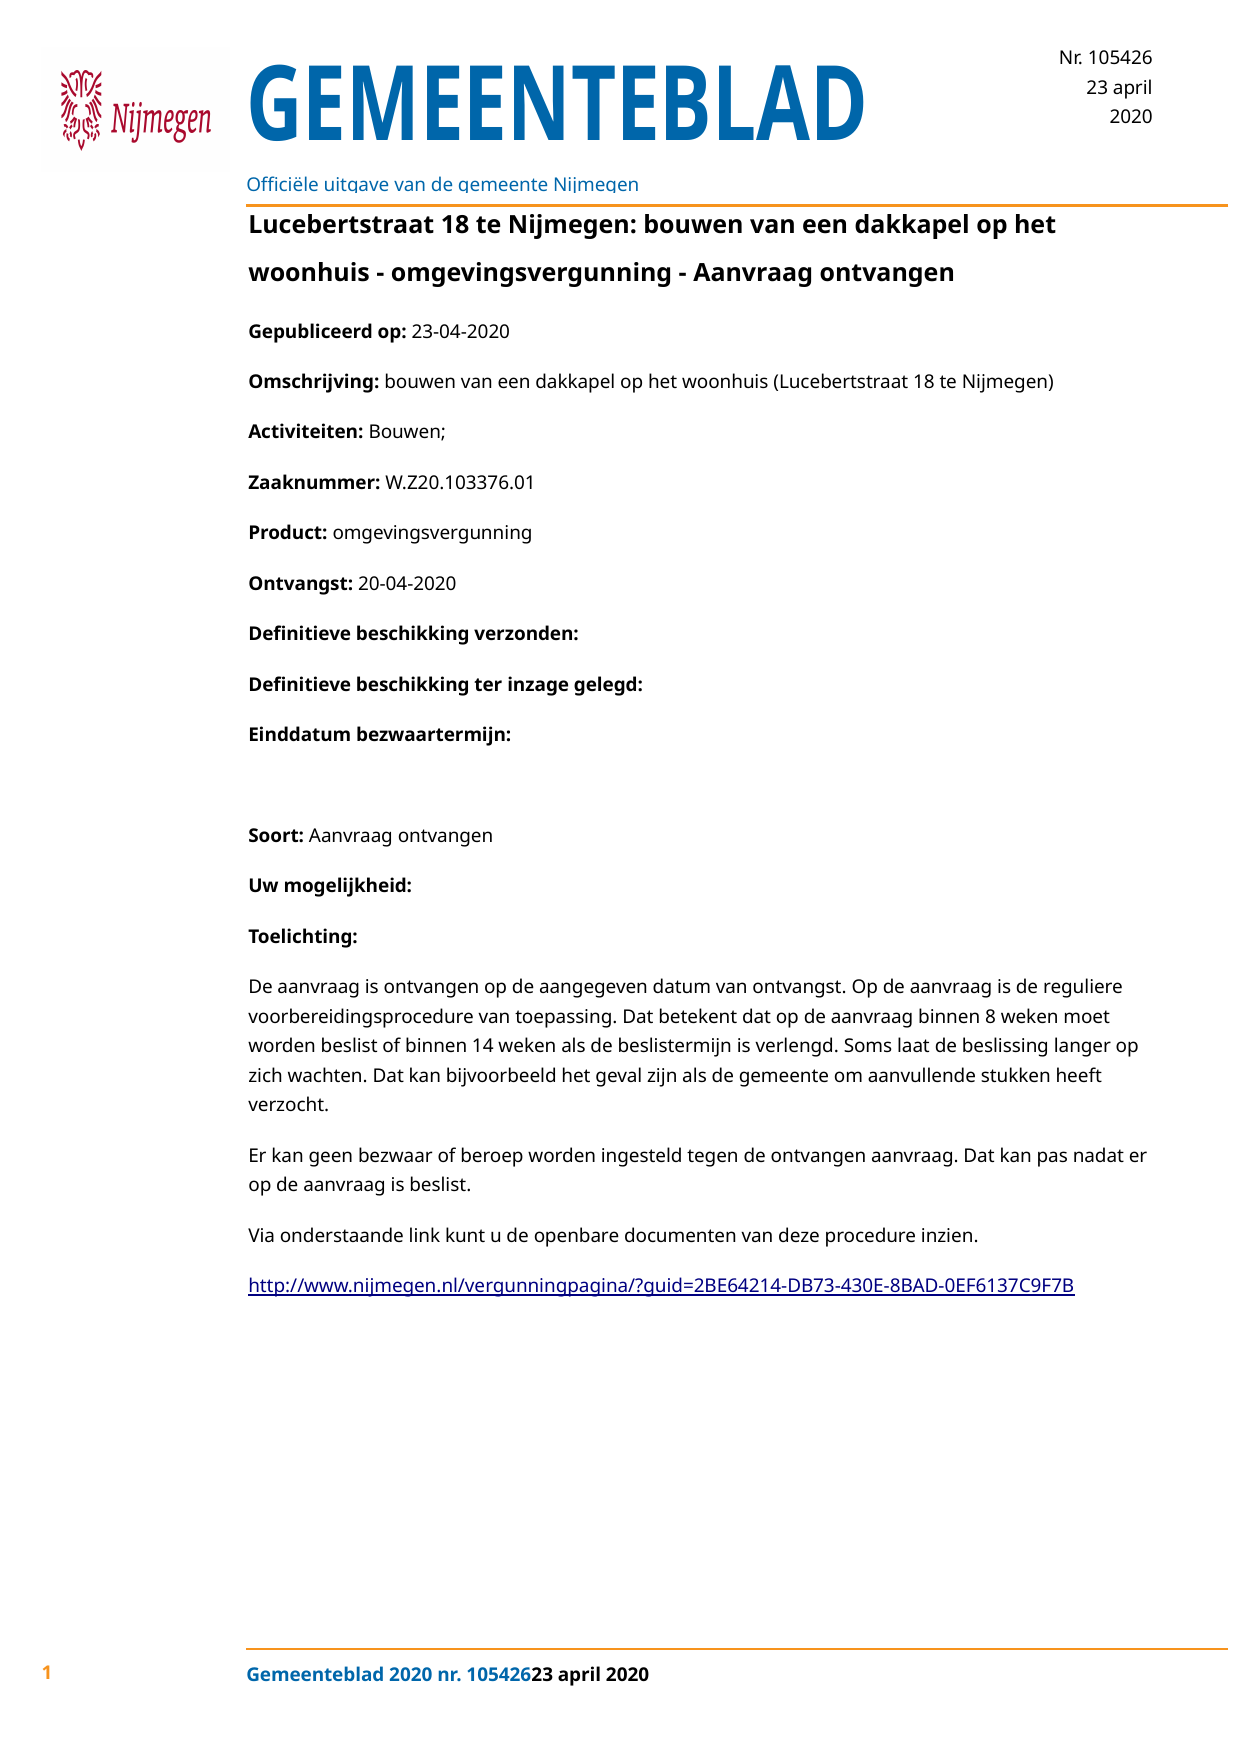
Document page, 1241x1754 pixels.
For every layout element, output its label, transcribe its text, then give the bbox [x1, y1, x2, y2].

text Gepubliceerd op: 23-04-2020 [248, 318, 1152, 344]
text Uw mogelijkheid: [248, 872, 1152, 898]
text Ontvangst: 20-04-2020 [248, 570, 1152, 596]
text Via onderstaande link kunt u de openbare documenten van deze procedure inzien. [248, 1222, 1152, 1248]
text Definitieve beschikking verzonden: [248, 620, 1152, 646]
text Omschrijving: bouwen van een dakkapel op het woonhuis (Lucebertstraat 18 te Nijmegen) [248, 368, 1152, 394]
text http://www.nijmegen.nl/vergunningpagina/?guid=2BE64214-DB73-430E-8BAD-0EF6137C9F7B [248, 1272, 1152, 1298]
text Toelichting: [248, 923, 1152, 949]
text Er kan geen bezwaar of beroep worden ingesteld tegen de ontvangen aanvraag. Dat kan pas nadat er op de aanvraag is beslist. [248, 1142, 1152, 1197]
text Zaaknummer: W.Z20.103376.01 [248, 469, 1152, 495]
text Definitieve beschikking ter inzage gelegd: [248, 671, 1152, 697]
text Lucebertstraat 18 te Nijmegen: bouwen van een dakkapel op het woonhuis - omgevingsvergunning - Aanvraag ontvangen [248, 207, 1152, 288]
text Soort: Aanvraag ontvangen [248, 822, 1152, 848]
text Product: omgevingsvergunning [248, 519, 1152, 545]
text Einddatum bezwaartermijn: [248, 721, 1152, 747]
text Activiteiten: Bouwen; [248, 419, 1152, 444]
text De aanvraag is ontvangen op de aangegeven datum van ontvangst. Op de aanvraag is de reguliere voorbereidingsprocedure van toepassing. Dat betekent dat op de aanvraag binnen 8 weken moet worden beslist of binnen 14 weken als de beslistermijn is verlengd. Soms laat de beslissing langer op zich wachten. Dat kan bijvoorbeeld het geval zijn als de gemeente om aanvullende stukken heeft verzocht. [248, 973, 1152, 1117]
picture [41, 47, 231, 172]
